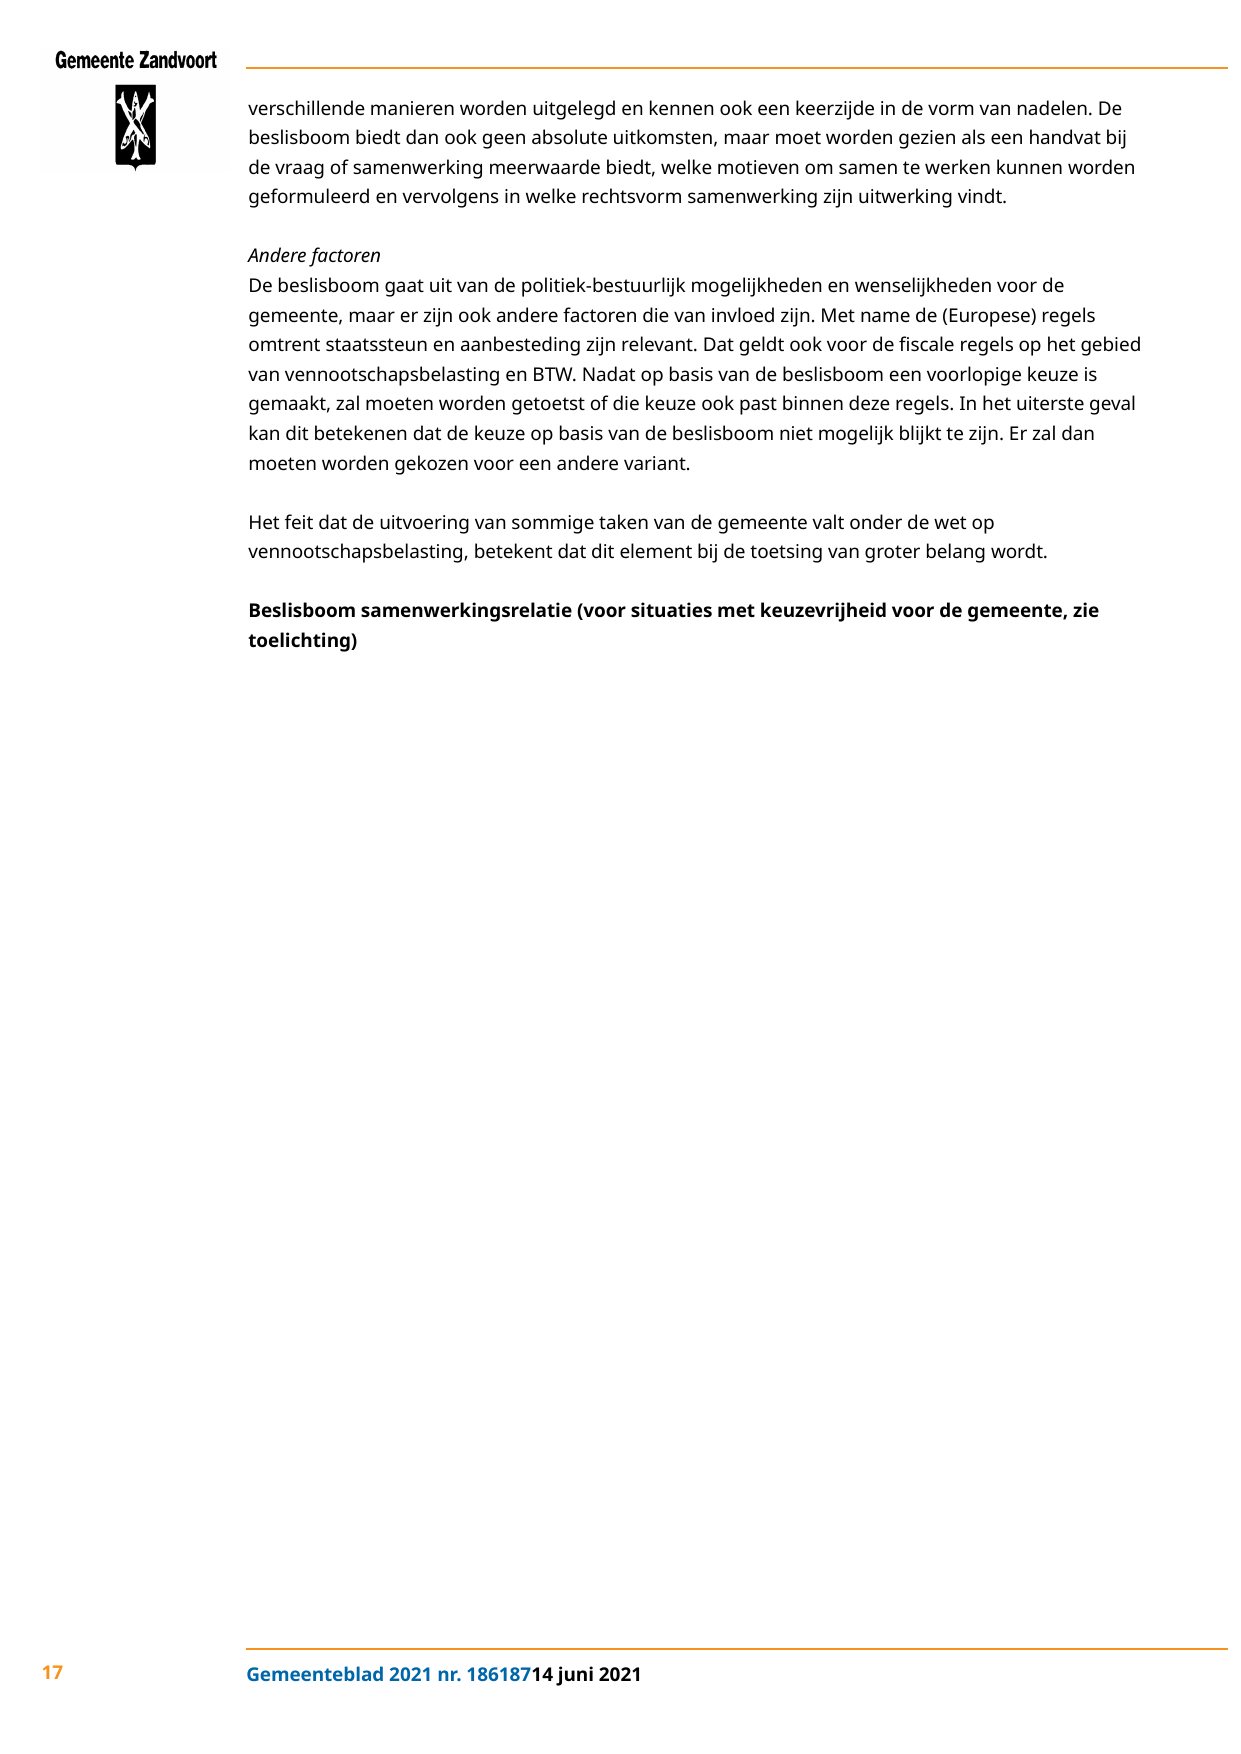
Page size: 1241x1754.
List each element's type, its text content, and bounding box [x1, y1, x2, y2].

text De beslisboom gaat uit van de politiek-bestuurlijk mogelijkheden en wenselijkheden voor de gemeente, maar er zijn ook andere factoren die van invloed zijn. Met name de (Europese) regels omtrent staatssteun en aanbesteding zijn relevant. Dat geldt ook voor de fiscale regels op het gebied van vennootschapsbelasting en BTW. Nadat op basis van de beslisboom een voorlopige keuze is gemaakt, zal moeten worden getoetst of die keuze ook past binnen deze regels. In het uiterste geval kan dit betekenen dat de keuze op basis van de beslisboom niet mogelijk blijkt te zijn. Er zal dan moeten worden gekozen voor een andere variant. [248, 272, 1152, 476]
text Beslisboom samenwerkingsrelatie (voor situaties met keuzevrijheid voor de gemeente, zie toelichting) [248, 598, 1152, 653]
picture [41, 47, 231, 172]
text Andere factoren [248, 243, 1152, 268]
text Het feit dat de uitvoering van sommige taken van de gemeente valt onder de wet op vennootschapsbelasting, betekent dat dit element bij de toetsing van groter belang wordt. [248, 509, 1152, 564]
text verschillende manieren worden uitgelegd en kennen ook een keerzijde in de vorm van nadelen. De beslisboom biedt dan ook geen absolute uitkomsten, maar moet worden gezien als een handvat bij de vraag of samenwerking meerwaarde biedt, welke motieven om samen te werken kunnen worden geformuleerd en vervolgens in welke rechtsvorm samenwerking zijn uitwerking vindt. [248, 95, 1152, 209]
